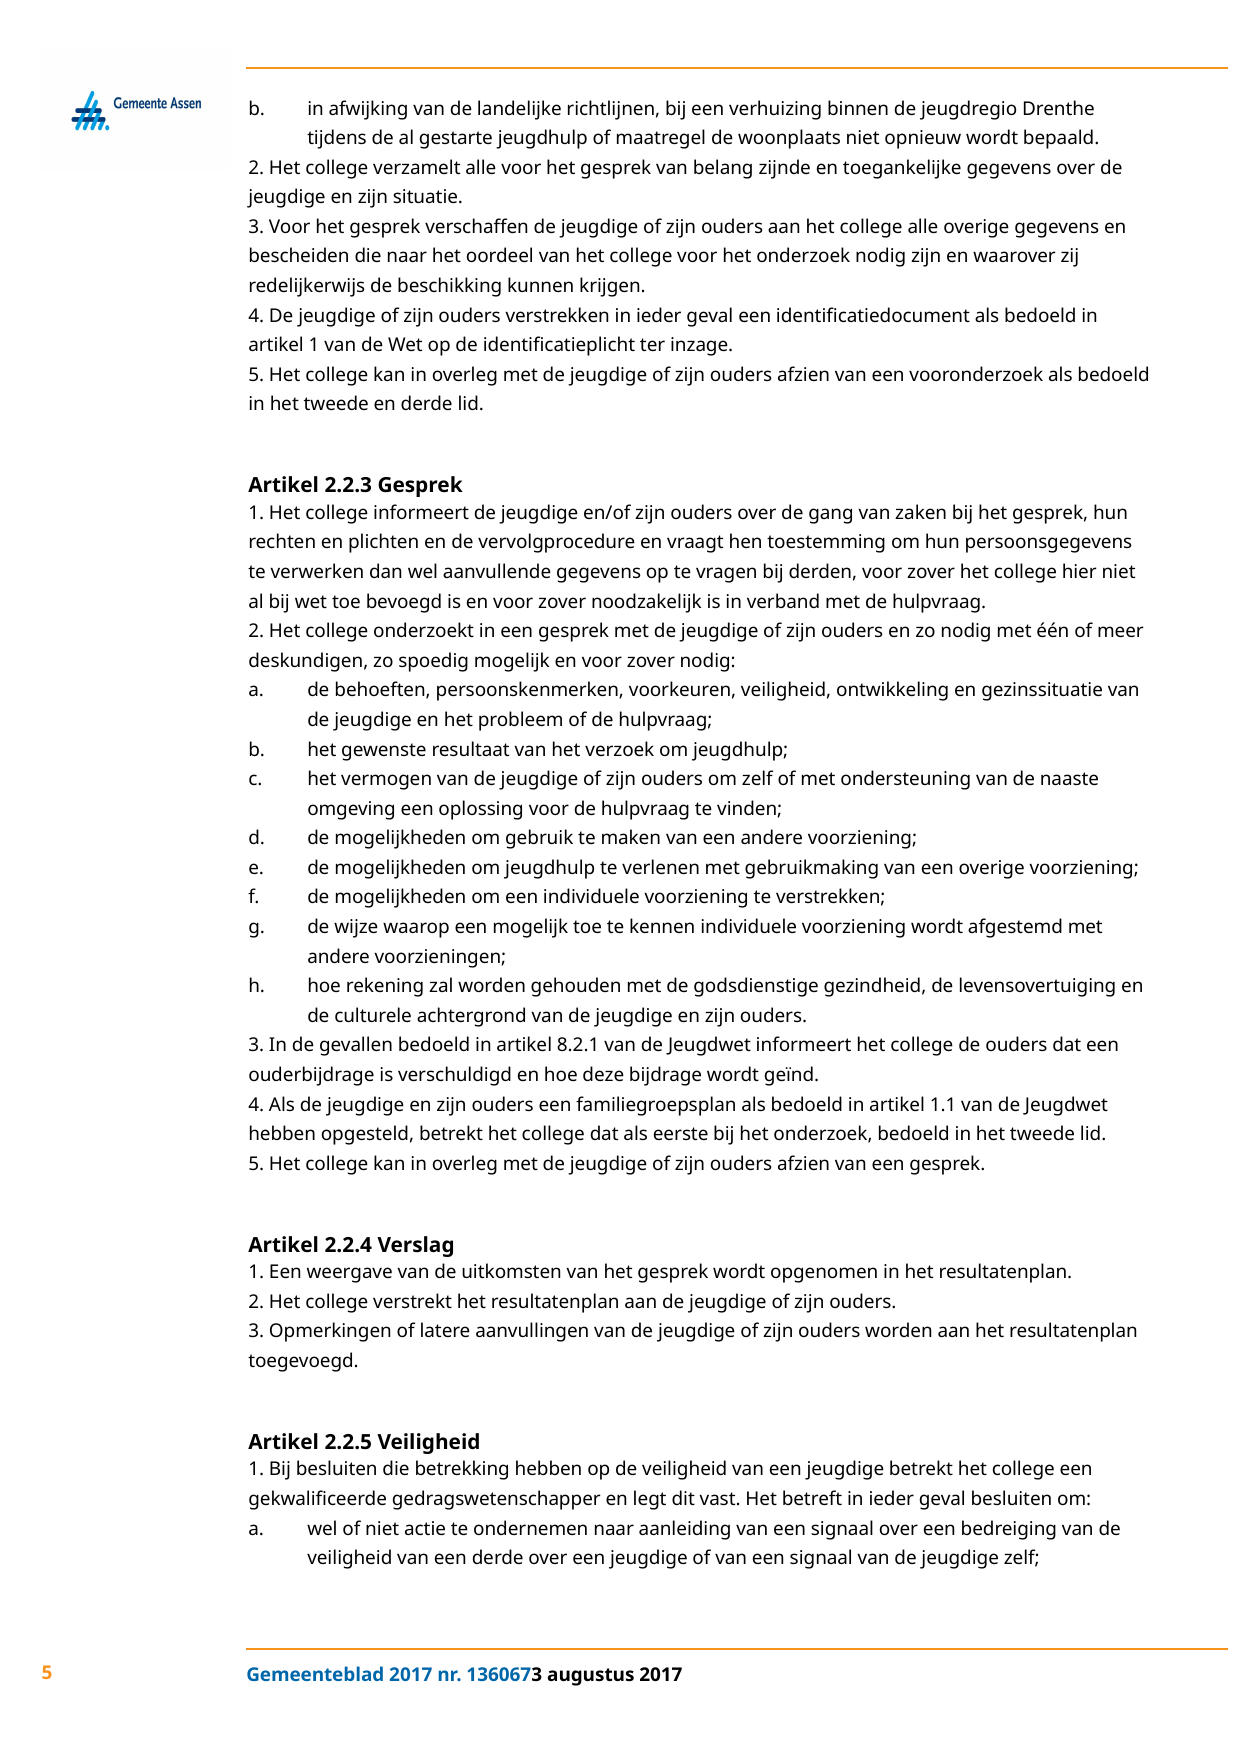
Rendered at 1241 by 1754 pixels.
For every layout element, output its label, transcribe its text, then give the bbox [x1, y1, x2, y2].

list de wijze waarop een mogelijk toe te kennen individuele voorziening wordt afgestemd met andere voorzieningen; [248, 913, 1152, 968]
list de mogelijkheden om een individuele voorziening te verstrekken; [248, 884, 1152, 909]
list wel of niet actie te ondernemen naar aanleiding van een signaal over een bedreiging van de veiligheid van een derde over een jeugdige of van een signaal van de jeugdige zelf; [248, 1515, 1152, 1570]
list hoe rekening zal worden gehouden met de godsdienstige gezindheid, de levensovertuiging en de culturele achtergrond van de jeugdige en zijn ouders. [248, 972, 1152, 1028]
text 5. Het college kan in overleg met de jeugdige of zijn ouders afzien van een vooronderzoek als bedoeld in het tweede en derde lid. [248, 361, 1152, 416]
text 1. Bij besluiten die betrekking hebben op de veiligheid van een jeugdige betrekt het college een gekwalificeerde gedragswetenschapper en legt dit vast. Het betreft in ieder geval besluiten om: [248, 1456, 1152, 1511]
text 3. Voor het gesprek verschaffen de jeugdige of zijn ouders aan het college alle overige gegevens en bescheiden die naar het oordeel van het college voor het onderzoek nodig zijn en waarover zij redelijkerwijs de beschikking kunnen krijgen. [248, 213, 1152, 298]
text Artikel 2.2.4 Verslag [248, 1230, 1152, 1258]
text 4. De jeugdige of zijn ouders verstrekken in ieder geval een identificatiedocument als bedoeld in artikel 1 van de Wet op de identificatieplicht ter inzage. [248, 302, 1152, 357]
text 2. Het college verzamelt alle voor het gesprek van belang zijnde en toegankelijke gegevens over de jeugdige en zijn situatie. [248, 154, 1152, 209]
text 3. In de gevallen bedoeld in artikel 8.2.1 van de Jeugdwet informeert het college de ouders dat een ouderbijdrage is verschuldigd en hoe deze bijdrage wordt geïnd. [248, 1032, 1152, 1087]
text 2. Het college verstrekt het resultatenplan aan de jeugdige of zijn ouders. [248, 1288, 1152, 1314]
text 5. Het college kan in overleg met de jeugdige of zijn ouders afzien van een gesprek. [248, 1150, 1152, 1176]
list de behoeften, persoonskenmerken, voorkeuren, veiligheid, ontwikkeling en gezinssituatie van de jeugdige en het probleem of de hulpvraag; [248, 677, 1152, 732]
list de mogelijkheden om jeugdhulp te verlenen met gebruikmaking van een overige voorziening; [248, 854, 1152, 880]
list het vermogen van de jeugdige of zijn ouders om zelf of met ondersteuning van de naaste omgeving een oplossing voor de hulpvraag te vinden; [248, 765, 1152, 821]
text 2. Het college onderzoekt in een gesprek met de jeugdige of zijn ouders en zo nodig met één of meer deskundigen, zo spoedig mogelijk en voor zover nodig: [248, 617, 1152, 673]
text 1. Het college informeert de jeugdige en/of zijn ouders over de gang van zaken bij het gesprek, hun rechten en plichten en de vervolgprocedure en vraagt hen toestemming om hun persoonsgegevens te verwerken dan wel aanvullende gegevens op te vragen bij derden, voor zover het college hier niet al bij wet toe bevoegd is en voor zover noodzakelijk is in verband met de hulpvraag. [248, 499, 1152, 613]
picture [41, 47, 231, 172]
text Artikel 2.2.3 Gesprek [248, 471, 1152, 499]
text Artikel 2.2.5 Veiligheid [248, 1427, 1152, 1456]
list de mogelijkheden om gebruik te maken van een andere voorziening; [248, 824, 1152, 850]
list in afwijking van de landelijke richtlijnen, bij een verhuizing binnen de jeugdregio Drenthe tijdens de al gestarte jeugdhulp of maatregel de woonplaats niet opnieuw wordt bepaald. [248, 95, 1152, 150]
text 3. Opmerkingen of latere aanvullingen van de jeugdige of zijn ouders worden aan het resultatenplan toegevoegd. [248, 1317, 1152, 1373]
text 4. Als de jeugdige en zijn ouders een familiegroepsplan als bedoeld in artikel 1.1 van de Jeugdwet hebben opgesteld, betrekt het college dat als eerste bij het onderzoek, bedoeld in het tweede lid. [248, 1091, 1152, 1146]
list het gewenste resultaat van het verzoek om jeugdhulp; [248, 736, 1152, 761]
text 1. Een weergave van de uitkomsten van het gesprek wordt opgenomen in het resultatenplan. [248, 1258, 1152, 1284]
